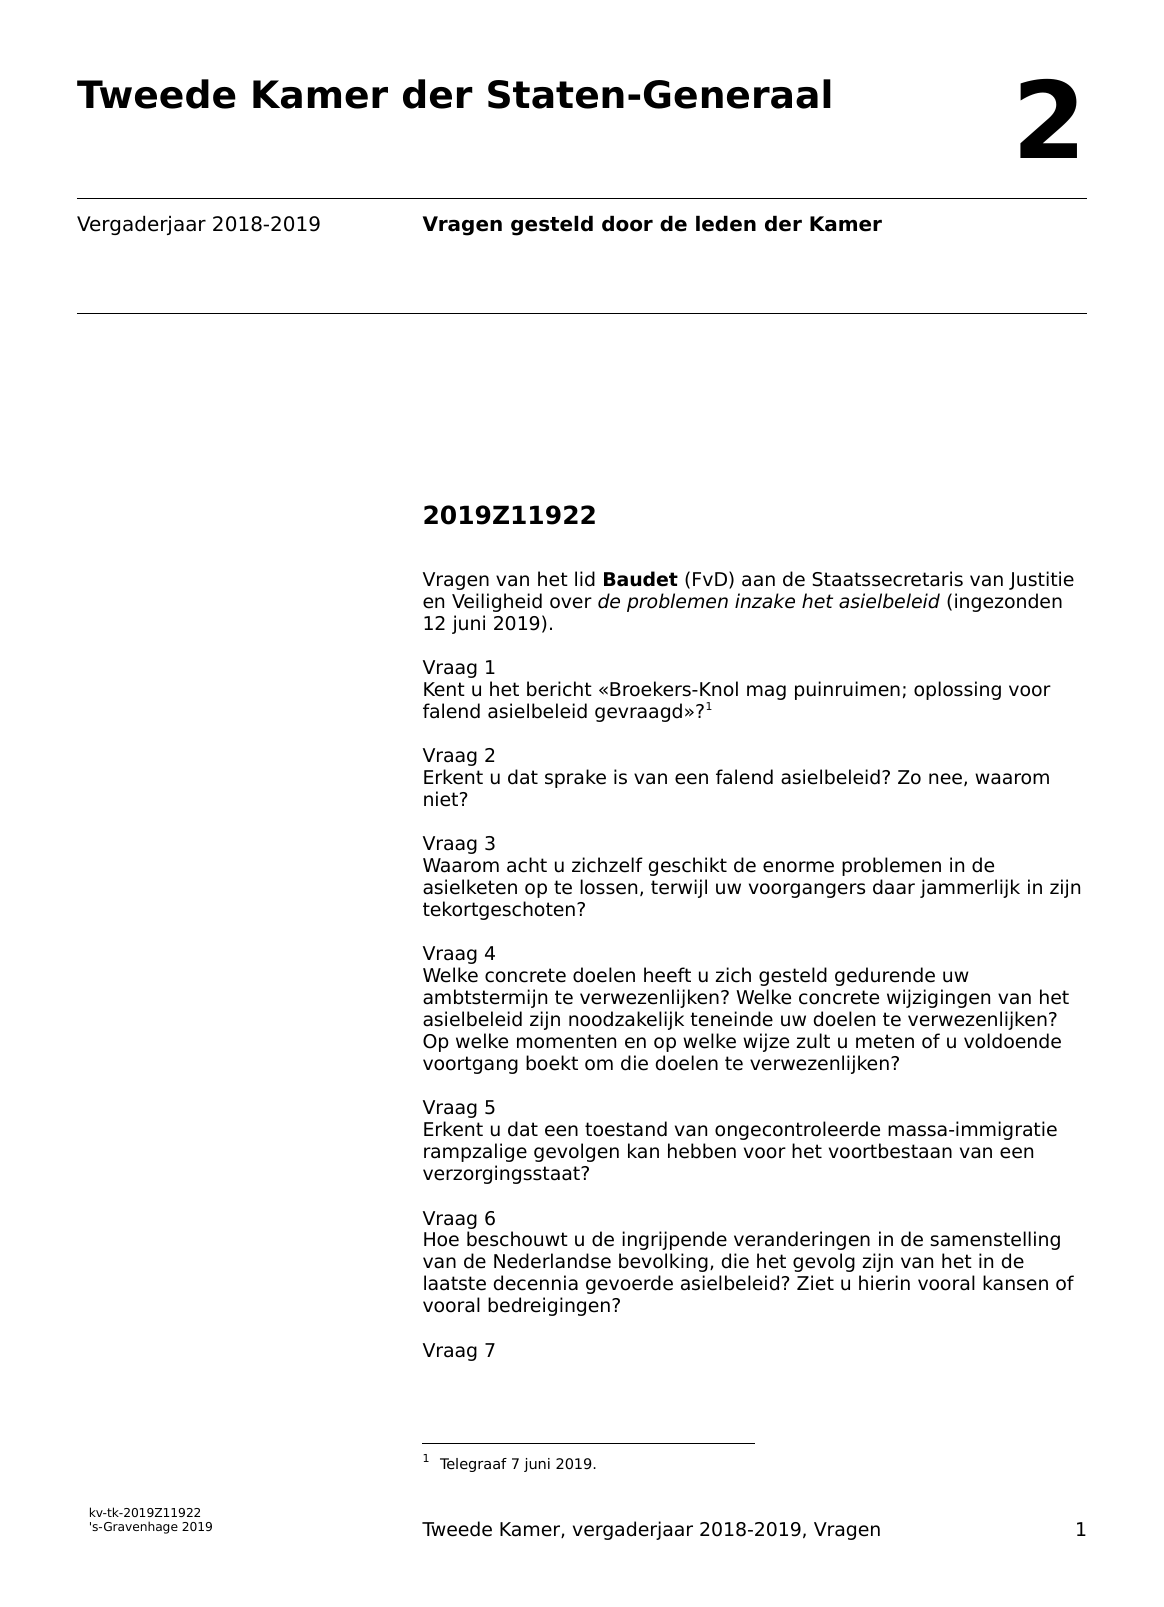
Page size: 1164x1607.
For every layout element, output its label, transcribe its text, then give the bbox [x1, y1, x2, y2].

text Vraag 6 [422, 1207, 1087, 1229]
text Kent u het bericht «Broekers-Knol mag puinruimen; oplossing voor falend asielbeleid gevraagd»? [422, 679, 1087, 723]
text Vraag 3 [422, 833, 1087, 855]
text Vraag 7 [422, 1339, 1087, 1361]
text Vraag 5 [422, 1097, 1087, 1119]
text Erkent u dat sprake is van een falend asielbeleid? Zo nee, waarom niet? [422, 767, 1087, 811]
text Vraag 4 [422, 943, 1087, 965]
text Telegraaf 7 juni 2019. [422, 1452, 1087, 1474]
text Hoe beschouwt u de ingrijpende veranderingen in de samenstelling van de Nederlandse bevolking, die het gevolg zijn van het in de laatste decennia gevoerde asielbeleid? Ziet u hierin vooral kansen of vooral bedreigingen? [422, 1229, 1087, 1317]
text 's-Gravenhage 2019 [88, 1520, 323, 1534]
table_header 2 [886, 59, 1087, 198]
table_header Tweede Kamer der Staten-Generaal [77, 59, 886, 198]
text Vragen van het lid Baudet (FvD) aan de Staatssecretaris van Justitie en Veiligheid over de problemen inzake het asielbeleid (ingezonden 12 juni 2019). [422, 569, 1087, 635]
text 2019Z11922 [422, 501, 1087, 531]
text Vraag 1 [422, 657, 1087, 679]
text Waarom acht u zichzelf geschikt de enorme problemen in de asielketen op te lossen, terwijl uw voorgangers daar jammerlijk in zijn tekortgeschoten? [422, 855, 1087, 921]
text kv-tk-2019Z11922 [88, 1506, 323, 1520]
text Welke concrete doelen heeft u zich gesteld gedurende uw ambtstermijn te verwezenlijken? Welke concrete wijzigingen van het asielbeleid zijn noodzakelijk teneinde uw doelen te verwezenlijken? Op welke momenten en op welke wijze zult u meten of u voldoende voortgang boekt om die doelen te verwezenlijken? [422, 965, 1087, 1075]
text Vraag 2 [422, 745, 1087, 767]
table_cell Vergaderjaar 2018-2019 [77, 199, 422, 313]
text Erkent u dat een toestand van ongecontroleerde massa-immigratie rampzalige gevolgen kan hebben voor het voortbestaan van een verzorgingsstaat? [422, 1119, 1087, 1185]
table_cell Vragen gesteld door de leden der Kamer [422, 199, 1087, 313]
